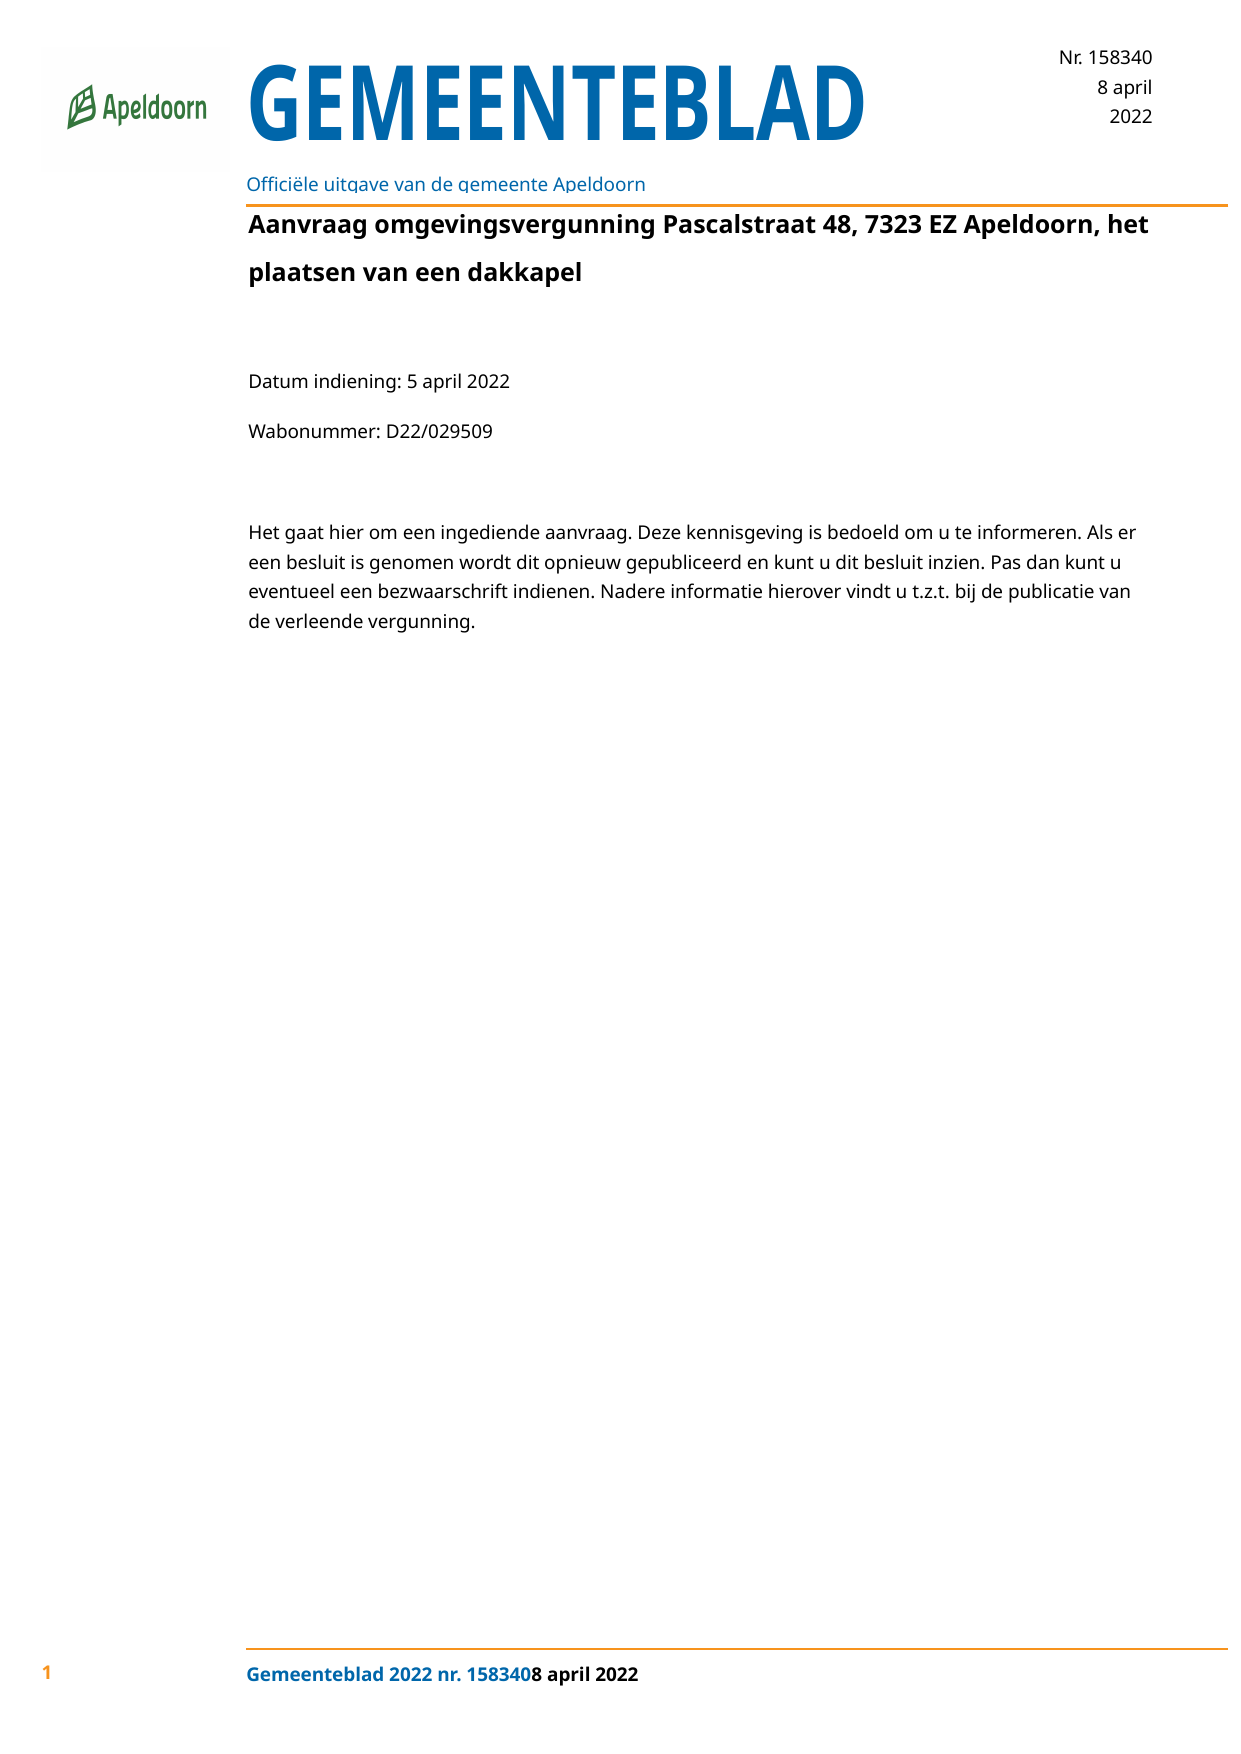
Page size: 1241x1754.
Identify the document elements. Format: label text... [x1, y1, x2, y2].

picture [41, 47, 231, 172]
text Datum indiening: 5 april 2022 [248, 368, 1152, 394]
text Het gaat hier om een ingediende aanvraag. Deze kennisgeving is bedoeld om u te informeren. Als er een besluit is genomen wordt dit opnieuw gepubliceerd en kunt u dit besluit inzien. Pas dan kunt u eventueel een bezwaarschrift indienen. Nadere informatie hierover vindt u t.z.t. bij de publicatie van de verleende vergunning. [248, 519, 1152, 634]
text Wabonummer: D22/029509 [248, 419, 1152, 444]
text Aanvraag omgevingsvergunning Pascalstraat 48, 7323 EZ Apeldoorn, het plaatsen van een dakkapel [248, 207, 1152, 288]
